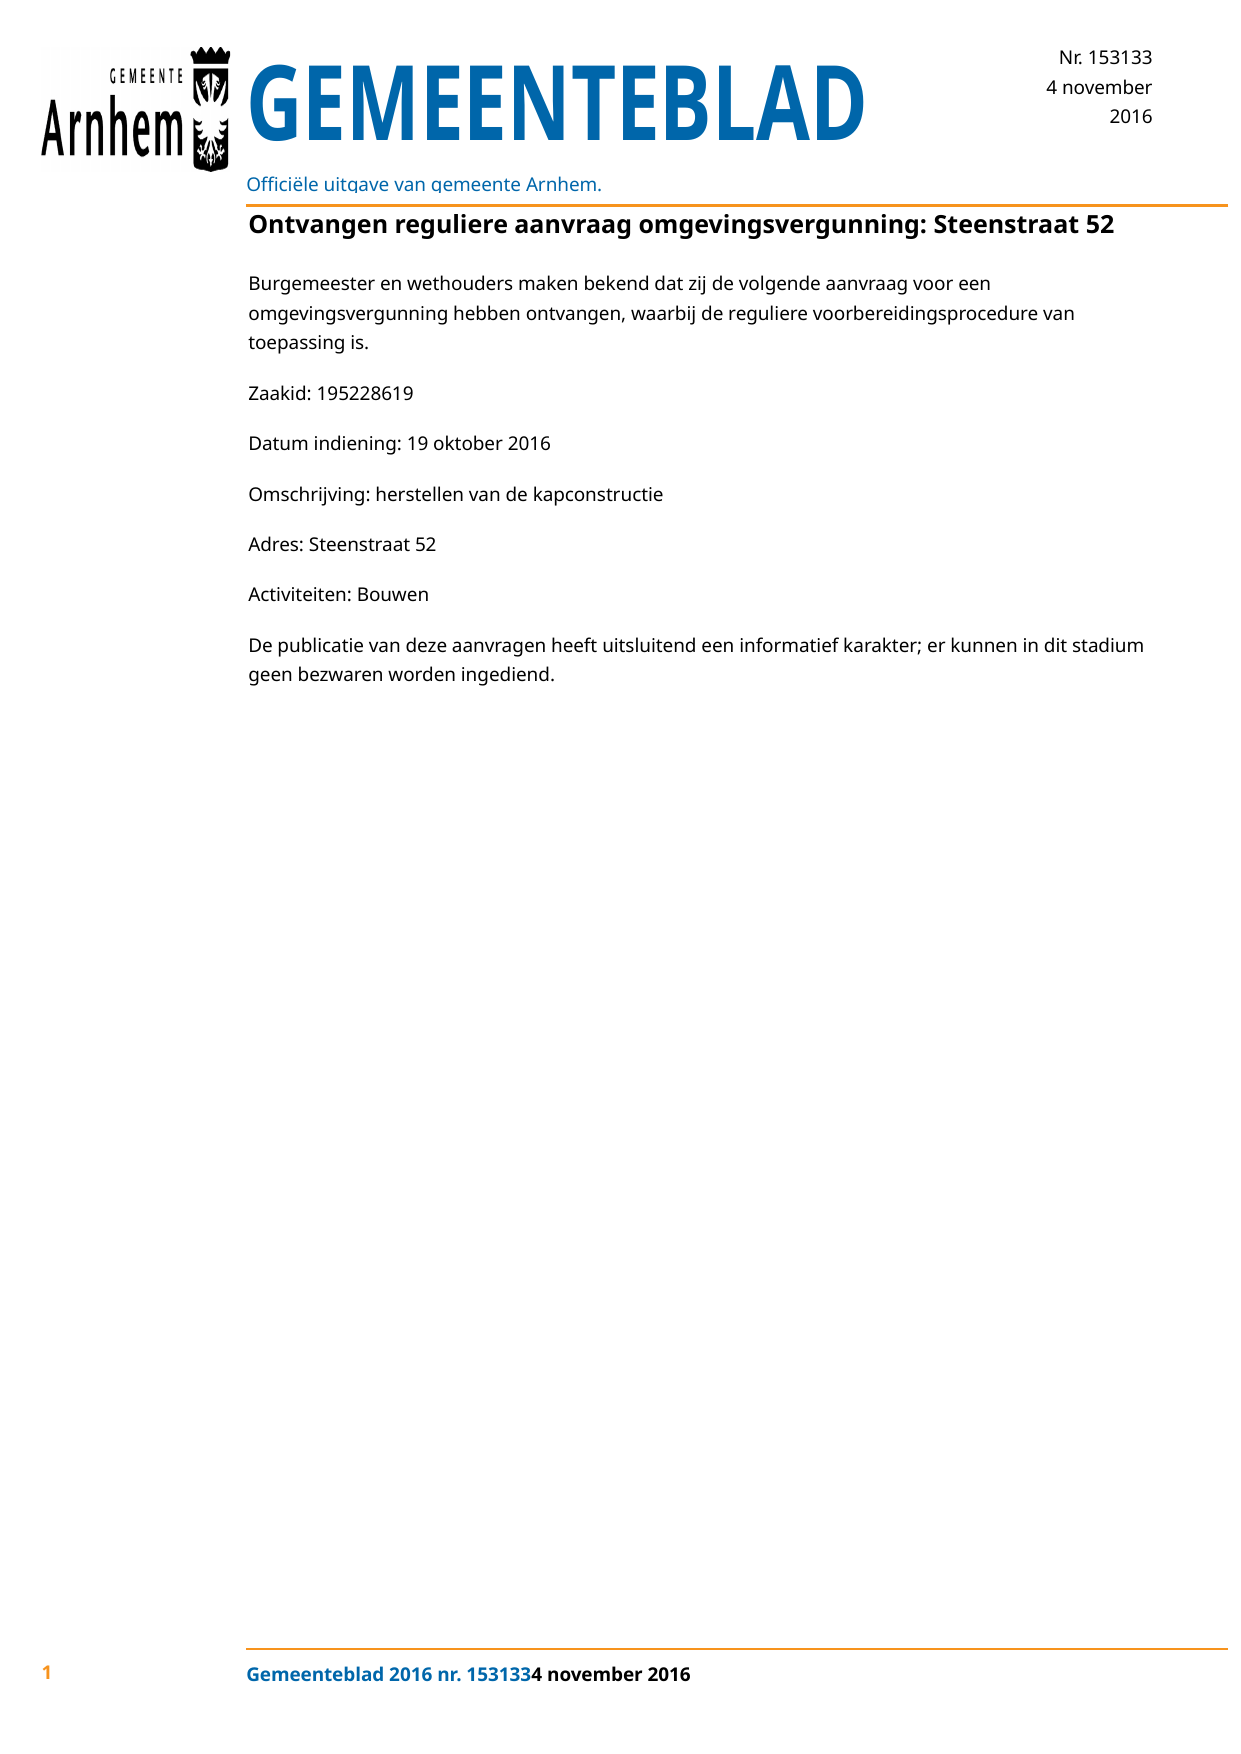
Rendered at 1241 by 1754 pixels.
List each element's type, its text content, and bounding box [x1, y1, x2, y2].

text Burgemeester en wethouders maken bekend dat zij de volgende aanvraag voor een omgevingsvergunning hebben ontvangen, waarbij de reguliere voorbereidingsprocedure van toepassing is. [248, 270, 1152, 355]
text Zaakid: 195228619 [248, 380, 1152, 406]
text Ontvangen reguliere aanvraag omgevingsvergunning: Steenstraat 52 [248, 207, 1152, 241]
text Datum indiening: 19 oktober 2016 [248, 430, 1152, 456]
picture [41, 47, 231, 172]
text Omschrijving: herstellen van de kapconstructie [248, 481, 1152, 506]
text Adres: Steenstraat 52 [248, 531, 1152, 557]
text De publicatie van deze aanvragen heeft uitsluitend een informatief karakter; er kunnen in dit stadium geen bezwaren worden ingediend. [248, 632, 1152, 687]
text Activiteiten: Bouwen [248, 582, 1152, 607]
